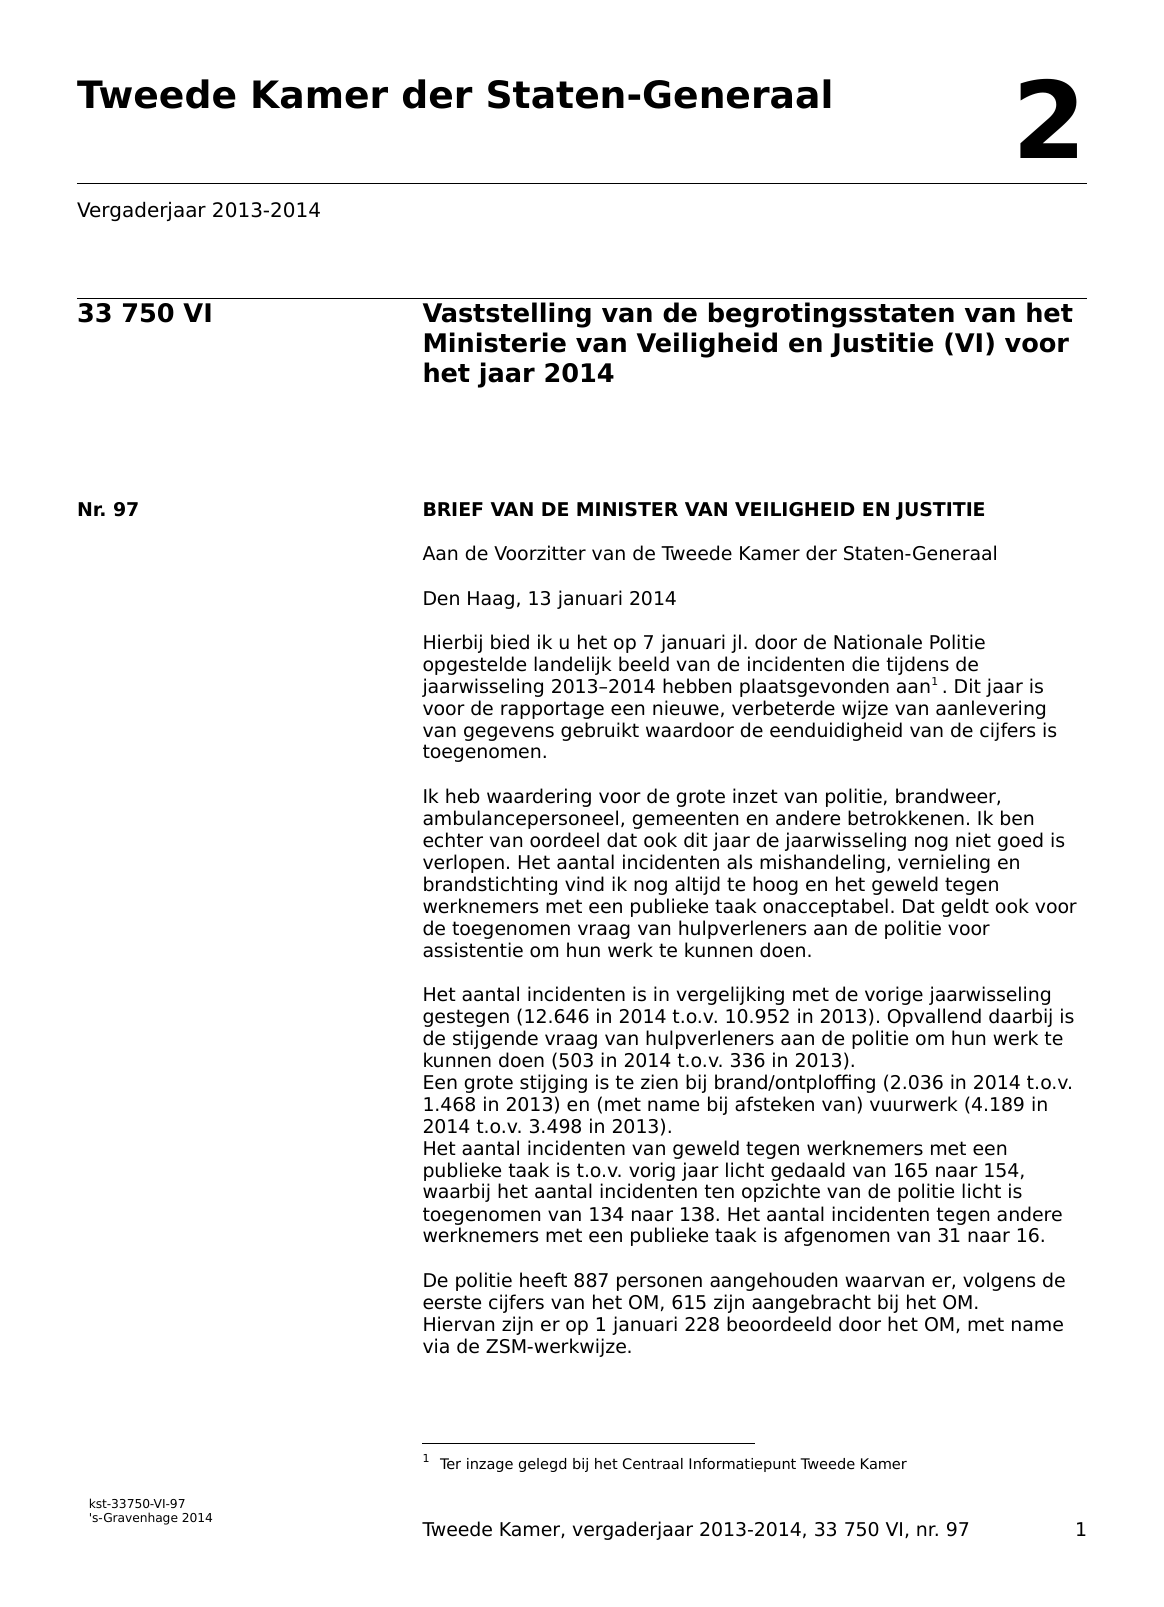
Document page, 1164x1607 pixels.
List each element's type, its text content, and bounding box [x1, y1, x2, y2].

text Hiervan zijn er op 1 januari 228 beoordeeld door het OM, met name via de ZSM-werkwijze. [422, 1313, 1087, 1357]
text Aan de Voorzitter van de Tweede Kamer der Staten-Generaal [422, 543, 1087, 565]
text Ter inzage gelegd bij het Centraal Informatiepunt Tweede Kamer [422, 1452, 1087, 1474]
text Hierbij bied ik u het op 7 januari jl. door de Nationale Politie opgestelde landelijk beeld van de incidenten die tijdens de jaarwisseling 2013–2014 hebben plaatsgevonden aan. Dit jaar is voor de rapportage een nieuwe, verbeterde wijze van aanlevering van gegevens gebruikt waardoor de eenduidigheid van de cijfers is toegenomen. [422, 632, 1087, 763]
text De politie heeft 887 personen aangehouden waarvan er, volgens de eerste cijfers van het OM, 615 zijn aangebracht bij het OM. [422, 1269, 1087, 1313]
subtitle 33 750 VI Vaststelling van de begrotingsstaten van het Ministerie van Veiligheid en Justitie (VI) voor het jaar 2014 [77, 299, 1087, 388]
text Het aantal incidenten van geweld tegen werknemers met een publieke taak is t.o.v. vorig jaar licht gedaald van 165 naar 154, waarbij het aantal incidenten ten opzichte van de politie licht is toegenomen van 134 naar 138. Het aantal incidenten tegen andere werknemers met een publieke taak is afgenomen van 31 naar 16. [422, 1137, 1087, 1247]
text kst-33750-VI-97 [88, 1497, 323, 1511]
text Het aantal incidenten is in vergelijking met de vorige jaarwisseling gestegen (12.646 in 2014 t.o.v. 10.952 in 2013). Opvallend daarbij is de stijgende vraag van hulpverleners aan de politie om hun werk te kunnen doen (503 in 2014 t.o.v. 336 in 2013). [422, 984, 1087, 1072]
text 's-Gravenhage 2014 [88, 1511, 323, 1525]
text Een grote stijging is te zien bij brand/ontploffing (2.036 in 2014 t.o.v. 1.468 in 2013) en (met name bij afsteken van) vuurwerk (4.189 in 2014 t.o.v. 3.498 in 2013). [422, 1072, 1087, 1137]
subtitle Nr. 97 BRIEF VAN DE MINISTER VAN VEILIGHEID EN JUSTITIE [77, 499, 1087, 521]
table_header Tweede Kamer der Staten-Generaal [77, 59, 886, 183]
text Ik heb waardering voor de grote inzet van politie, brandweer, ambulancepersoneel, gemeenten en andere betrokkenen. Ik ben echter van oordeel dat ook dit jaar de jaarwisseling nog niet goed is verlopen. Het aantal incidenten als mishandeling, vernieling en brandstichting vind ik nog altijd te hoog en het geweld tegen werknemers met een publieke taak onacceptabel. Dat geldt ook voor de toegenomen vraag van hulpverleners aan de politie voor assistentie om hun werk te kunnen doen. [422, 786, 1087, 961]
text Den Haag, 13 januari 2014 [422, 587, 1087, 609]
table_cell Vergaderjaar 2013-2014 [77, 184, 1087, 298]
table_header 2 [886, 59, 1087, 183]
